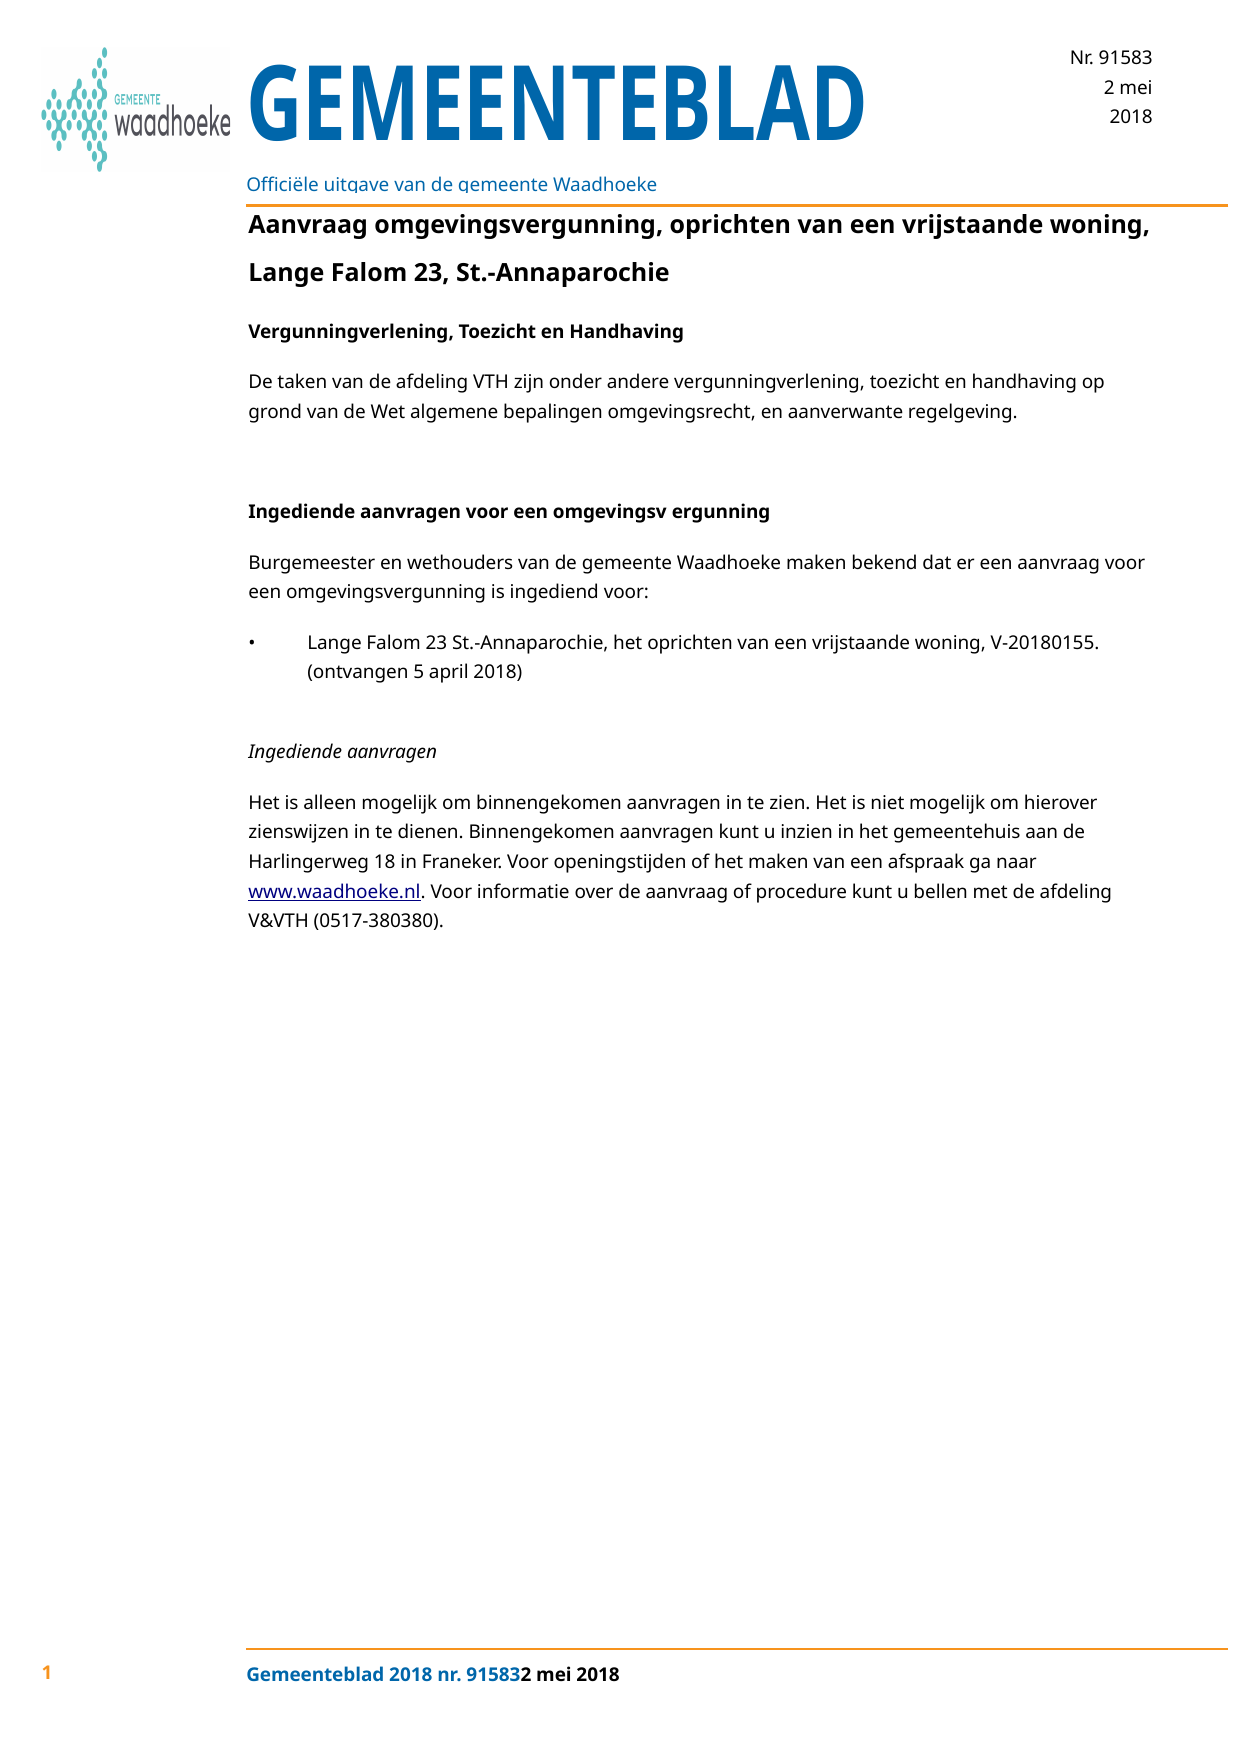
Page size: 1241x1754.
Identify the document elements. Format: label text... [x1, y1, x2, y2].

list Lange Falom 23 St.-Annaparochie, het oprichten van een vrijstaande woning, V-20180155. (ontvangen 5 april 2018) [248, 629, 1152, 684]
text De taken van de afdeling VTH zijn onder andere vergunningverlening, toezicht en handhaving op grond van de Wet algemene bepalingen omgevingsrecht, en aanverwante regelgeving. [248, 368, 1152, 424]
text Ingediende aanvragen voor een omgevingsv ergunning [248, 499, 1152, 524]
text Het is alleen mogelijk om binnengekomen aanvragen in te zien. Het is niet mogelijk om hierover zienswijzen in te dienen. Binnengekomen aanvragen kunt u inzien in het gemeentehuis aan de Harlingerweg 18 in Franeker. Voor openingstijden of het maken van een afspraak ga naar www.waadhoeke.nl. Voor informatie over de aanvraag of procedure kunt u bellen met de afdeling V&VTH (0517-380380). [248, 789, 1152, 933]
text Burgemeester en wethouders van de gemeente Waadhoeke maken bekend dat er een aanvraag voor een omgevingsvergunning is ingediend voor: [248, 549, 1152, 604]
text Vergunningverlening, Toezicht en Handhaving [248, 318, 1152, 344]
text Ingediende aanvragen [248, 739, 1152, 764]
picture [41, 47, 231, 172]
text Aanvraag omgevingsvergunning, oprichten van een vrijstaande woning, Lange Falom 23, St.-Annaparochie [248, 207, 1152, 288]
